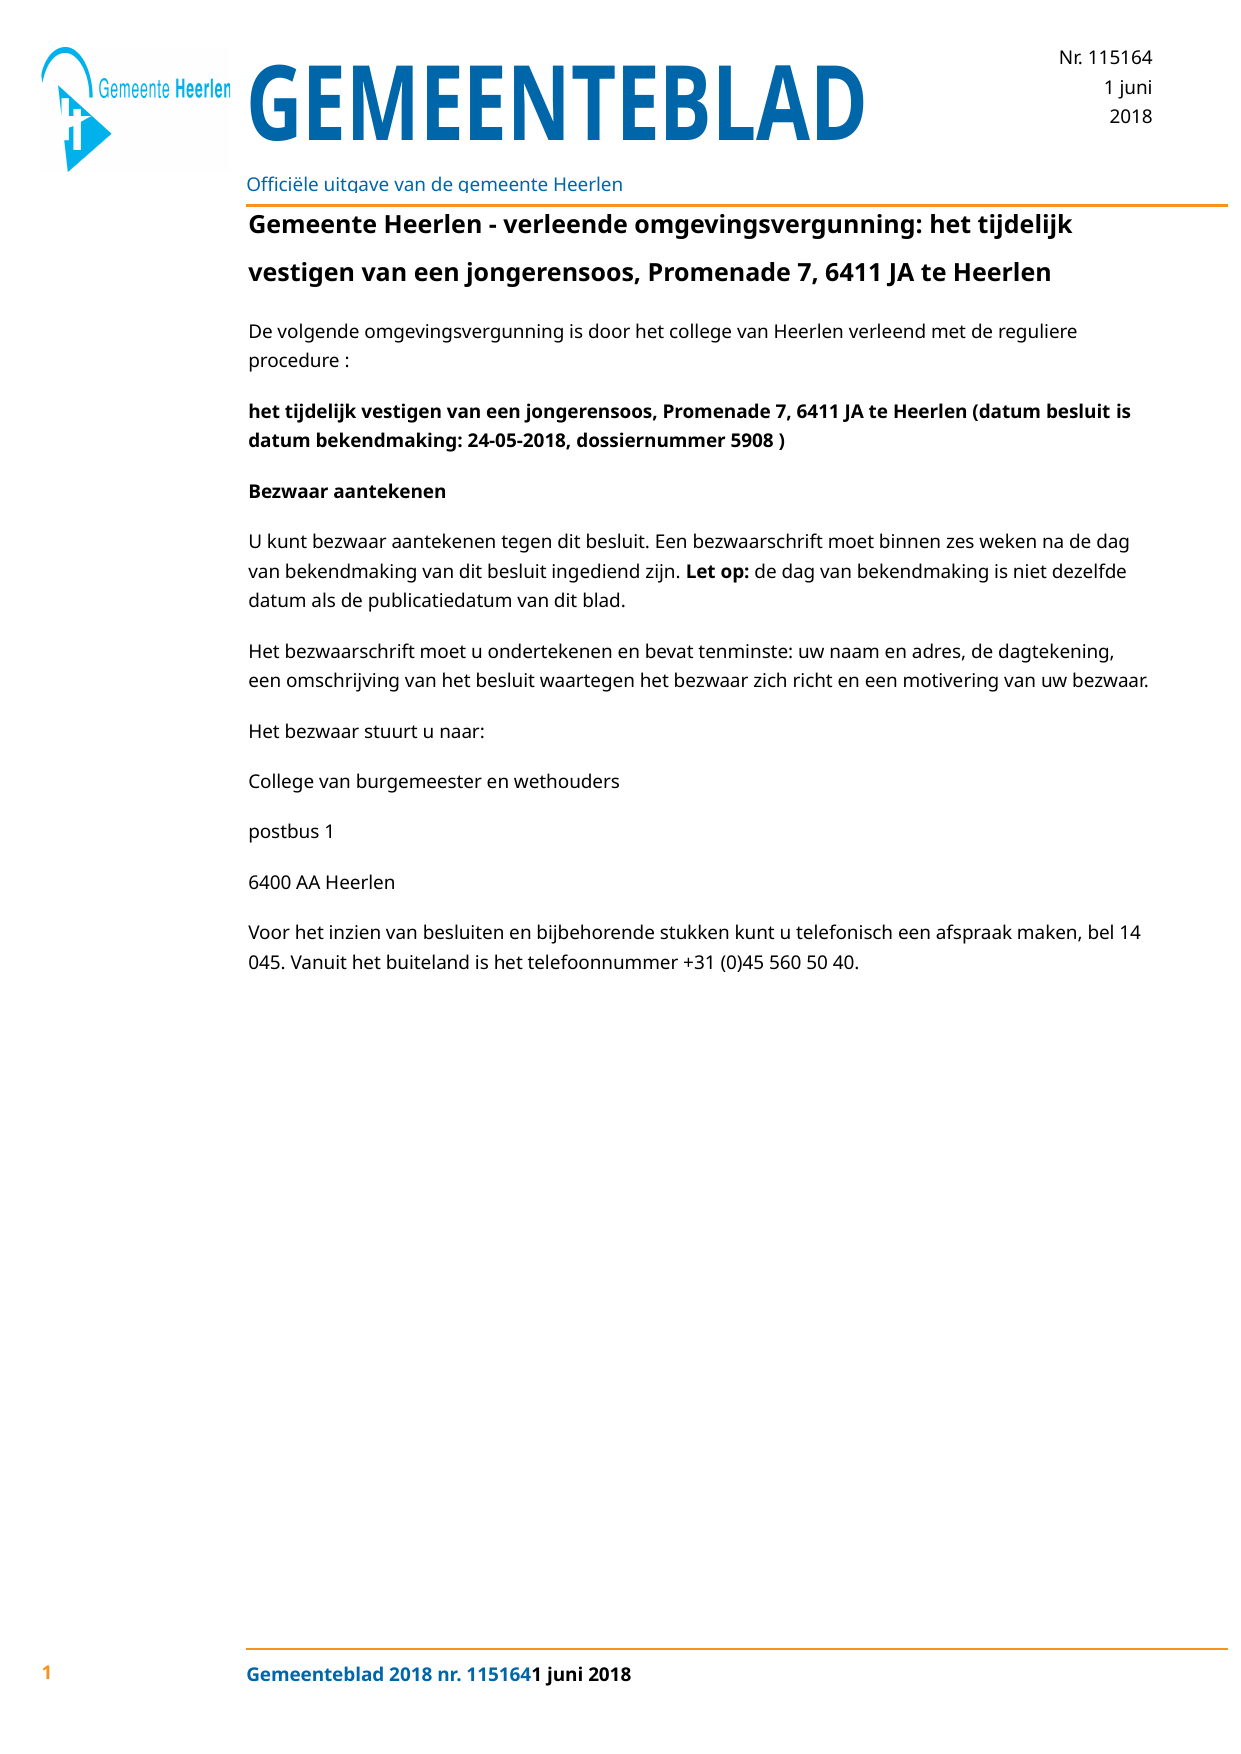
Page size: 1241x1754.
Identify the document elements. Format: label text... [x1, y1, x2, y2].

text Het bezwaarschrift moet u ondertekenen en bevat tenminste: uw naam en adres, de dagtekening, een omschrijving van het besluit waartegen het bezwaar zich richt en een motivering van uw bezwaar. [248, 638, 1152, 693]
text U kunt bezwaar aantekenen tegen dit besluit. Een bezwaarschrift moet binnen zes weken na de dag van bekendmaking van dit besluit ingediend zijn. Let op: de dag van bekendmaking is niet dezelfde datum als de publicatiedatum van dit blad. [248, 528, 1152, 613]
picture [41, 47, 231, 172]
text De volgende omgevingsvergunning is door het college van Heerlen verleend met de reguliere procedure : [248, 318, 1152, 373]
text College van burgemeester en wethouders [248, 768, 1152, 794]
text postbus 1 [248, 819, 1152, 844]
picture [41, 47, 58, 70]
text Gemeente Heerlen - verleende omgevingsvergunning: het tijdelijk vestigen van een jongerensoos, Promenade 7, 6411 JA te Heerlen [248, 207, 1152, 288]
text Het bezwaar stuurt u naar: [248, 718, 1152, 744]
text het tijdelijk vestigen van een jongerensoos, Promenade 7, 6411 JA te Heerlen (datum besluit is datum bekendmaking: 24-05-2018, dossiernummer 5908 ) [248, 398, 1152, 453]
text 6400 AA Heerlen [248, 869, 1152, 895]
text Bezwaar aantekenen [248, 478, 1152, 504]
text Voor het inzien van besluiten en bijbehorende stukken kunt u telefonisch een afspraak maken, bel 14 045. Vanuit het buiteland is het telefoonnummer +31 (0)45 560 50 40. [248, 919, 1152, 975]
